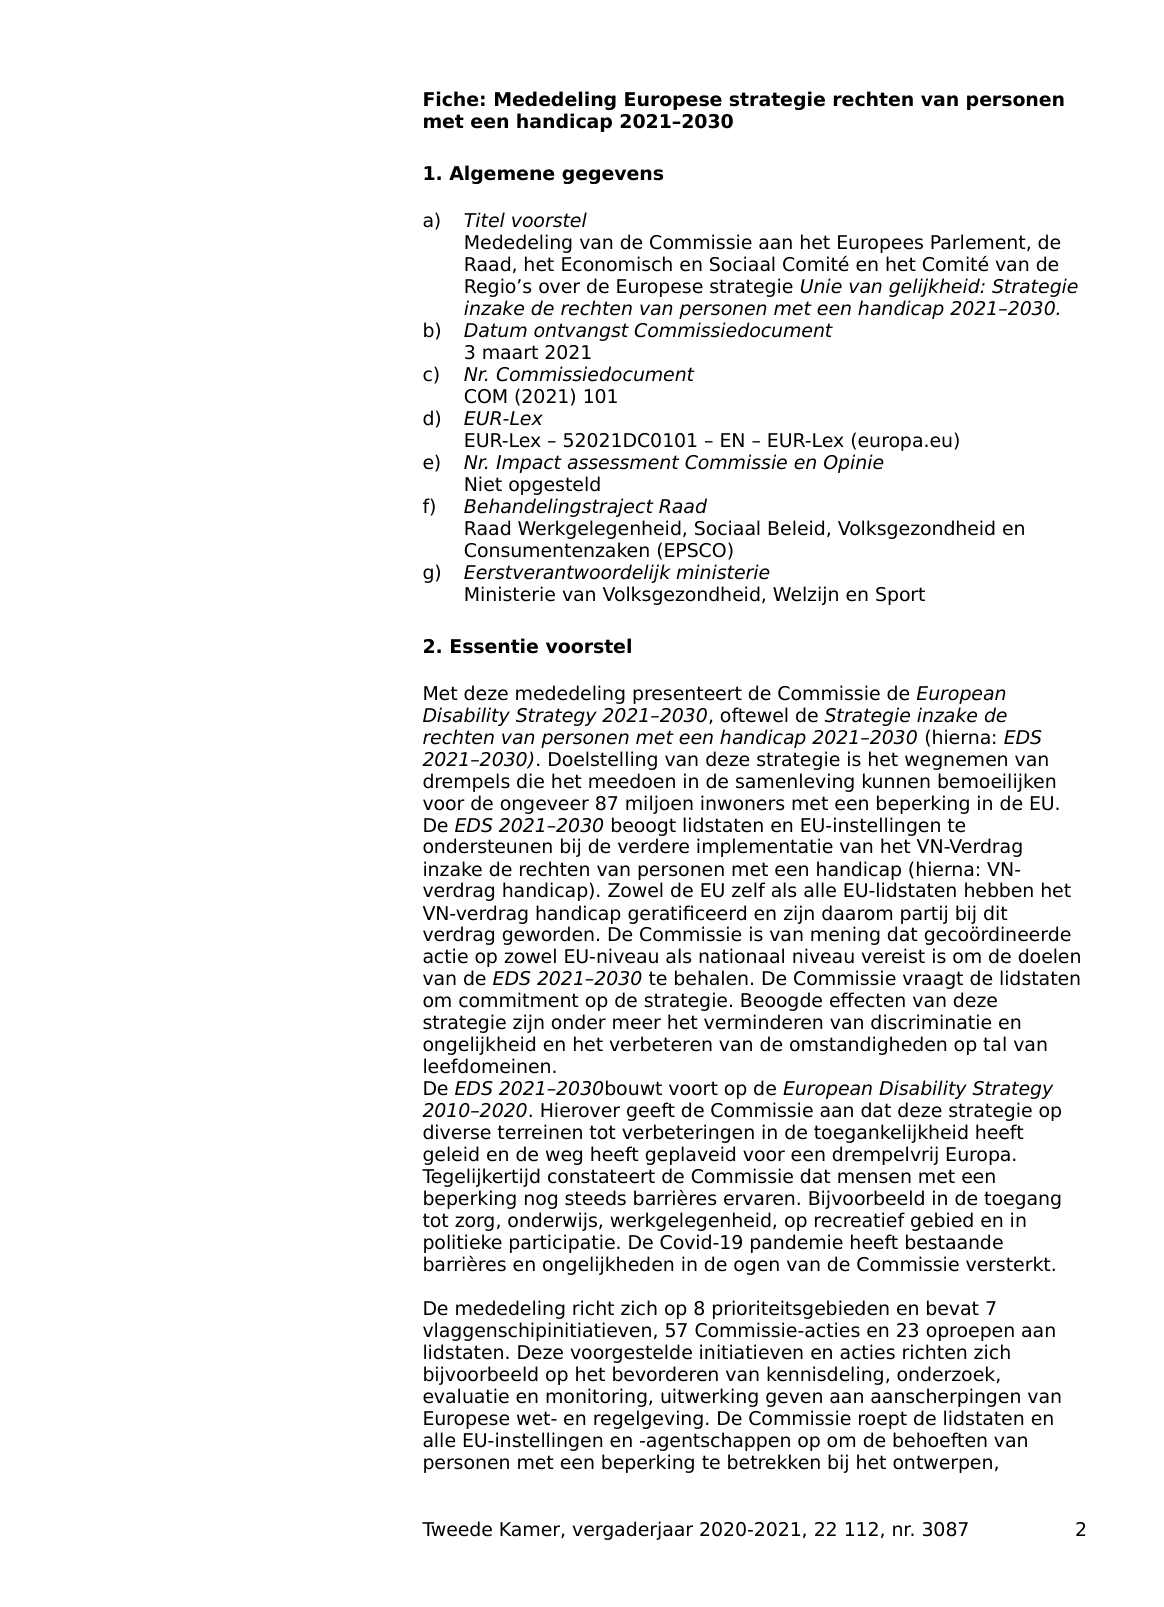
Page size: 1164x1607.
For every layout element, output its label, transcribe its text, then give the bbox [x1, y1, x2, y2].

text Ministerie van Volksgezondheid, Welzijn en Sport [464, 584, 1087, 606]
text d) EUR-Lex [422, 408, 1087, 430]
text Mededeling van de Commissie aan het Europees Parlement, de Raad, het Economisch en Sociaal Comité en het Comité van de Regio’s over de Europese strategie Unie van gelijkheid: Strategie inzake de rechten van personen met een handicap 2021–2030. [464, 232, 1087, 320]
text b) Datum ontvangst Commissiedocument [422, 320, 1087, 342]
text e) Nr. Impact assessment Commissie en Opinie [422, 452, 1087, 474]
text c) Nr. Commissiedocument [422, 364, 1087, 386]
subtitle 1. Algemene gegevens [422, 163, 1087, 185]
text f) Behandelingstraject Raad [422, 496, 1087, 518]
text De mededeling richt zich op 8 prioriteitsgebieden en bevat 7 vlaggenschipinitiatieven, 57 Commissie-acties en 23 oproepen aan lidstaten. Deze voorgestelde initiatieven en acties richten zich bijvoorbeeld op het bevorderen van kennisdeling, onderzoek, evaluatie en monitoring, uitwerking geven aan aanscherpingen van Europese wet- en regelgeving. De Commissie roept de lidstaten en alle EU-instellingen en -agentschappen op om de behoeften van personen met een beperking te betrekken bij het ontwerpen, [422, 1298, 1087, 1474]
text Raad Werkgelegenheid, Sociaal Beleid, Volksgezondheid en Consumentenzaken (EPSCO) [464, 518, 1087, 562]
subtitle 2. Essentie voorstel [422, 636, 1087, 658]
text Niet opgesteld [464, 474, 1087, 496]
subtitle Fiche: Mededeling Europese strategie rechten van personen met een handicap 2021–2030 [422, 89, 1087, 133]
text g) Eerstverantwoordelijk ministerie [422, 562, 1087, 584]
text 3 maart 2021 [464, 342, 1087, 364]
text COM (2021) 101 [464, 386, 1087, 408]
text a) Titel voorstel [422, 210, 1087, 232]
text EUR-Lex – 52021DC0101 – EN – EUR-Lex (europa.eu) [464, 430, 1087, 452]
text De EDS 2021–2030bouwt voort op de European Disability Strategy 2010–2020. Hierover geeft de Commissie aan dat deze strategie op diverse terreinen tot verbeteringen in de toegankelijkheid heeft geleid en de weg heeft geplaveid voor een drempelvrij Europa. Tegelijkertijd constateert de Commissie dat mensen met een beperking nog steeds barrières ervaren. Bijvoorbeeld in de toegang tot zorg, onderwijs, werkgelegenheid, op recreatief gebied en in politieke participatie. De Covid-19 pandemie heeft bestaande barrières en ongelijkheden in de ogen van de Commissie versterkt. [422, 1078, 1087, 1276]
text Met deze mededeling presenteert de Commissie de European Disability Strategy 2021–2030, oftewel de Strategie inzake de rechten van personen met een handicap 2021–2030 (hierna: EDS 2021–2030). Doelstelling van deze strategie is het wegnemen van drempels die het meedoen in de samenleving kunnen bemoeilijken voor de ongeveer 87 miljoen inwoners met een beperking in de EU. De EDS 2021–2030 beoogt lidstaten en EU-instellingen te ondersteunen bij de verdere implementatie van het VN-Verdrag inzake de rechten van personen met een handicap (hierna: VN-verdrag handicap). Zowel de EU zelf als alle EU-lidstaten hebben het VN-verdrag handicap geratificeerd en zijn daarom partij bij dit verdrag geworden. De Commissie is van mening dat gecoördineerde actie op zowel EU-niveau als nationaal niveau vereist is om de doelen van de EDS 2021–2030 te behalen. De Commissie vraagt de lidstaten om commitment op de strategie. Beoogde effecten van deze strategie zijn onder meer het verminderen van discriminatie en ongelijkheid en het verbeteren van de omstandigheden op tal van leefdomeinen. [422, 683, 1087, 1078]
